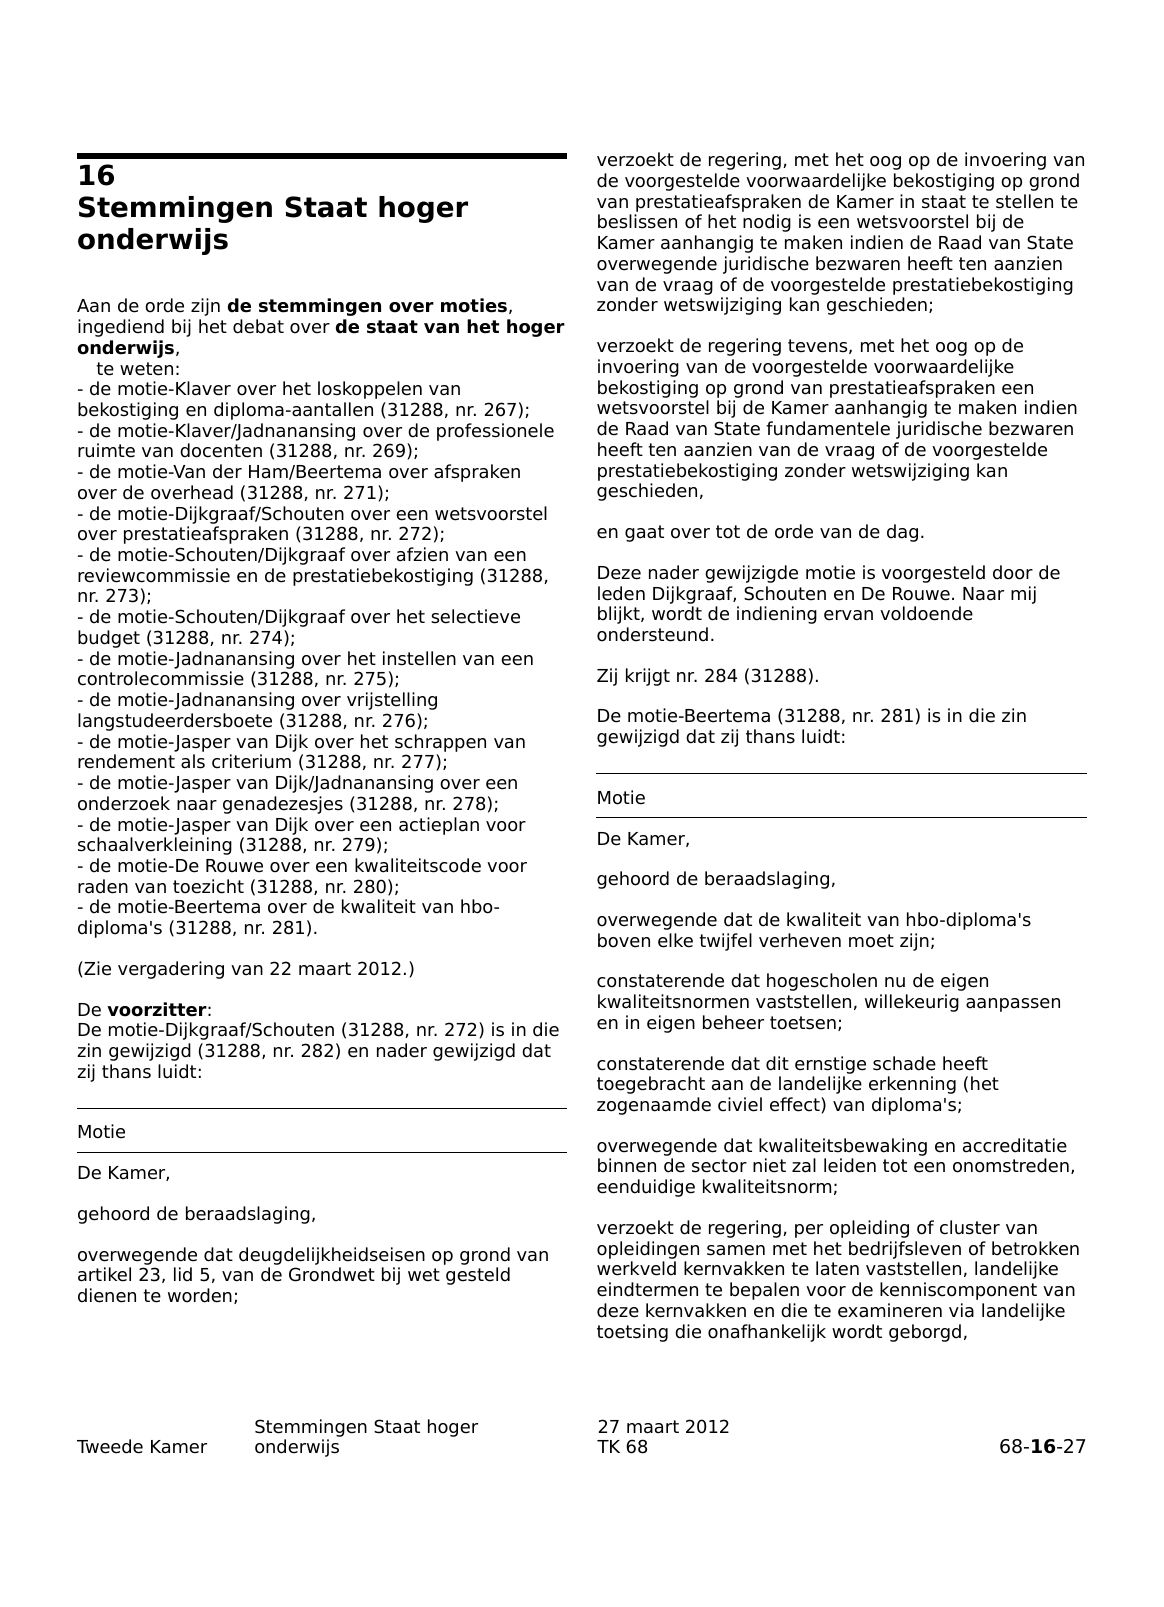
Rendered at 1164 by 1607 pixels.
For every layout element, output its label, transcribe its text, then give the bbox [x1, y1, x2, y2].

text verzoekt de regering, met het oog op de invoering van de voorgestelde voorwaardelijke bekostiging op grond van prestatieafspraken de Kamer in staat te stellen te beslissen of het nodig is een wetsvoorstel bij de Kamer aanhangig te maken indien de Raad van State overwegende juridische bezwaren heeft ten aanzien van de vraag of de voorgestelde prestatiebekostiging zonder wetswijziging kan geschieden; [596, 150, 1087, 316]
text overwegende dat de kwaliteit van hbo-diploma's boven elke twijfel verheven moet zijn; [596, 910, 1087, 951]
text constaterende dat hogescholen nu de eigen kwaliteitsnormen vaststellen, willekeurig aanpassen en in eigen beheer toetsen; [596, 971, 1087, 1033]
text - de motie-Jasper van Dijk/Jadnanansing over een onderzoek naar genadezesjes (31288, nr. 278); [77, 773, 567, 814]
text - de motie-Dijkgraaf/Schouten over een wetsvoorstel over prestatieafspraken (31288, nr. 272); [77, 503, 567, 545]
text gehoord de beraadslaging, [596, 869, 1087, 890]
text overwegende dat deugdelijkheidseisen op grond van artikel 23, lid 5, van de Grondwet bij wet gesteld dienen te worden; [77, 1244, 567, 1307]
text - de motie-Jasper van Dijk over het schrappen van rendement als criterium (31288, nr. 277); [77, 731, 567, 773]
text en gaat over tot de orde van de dag. [596, 522, 1087, 543]
text De Kamer, [77, 1163, 567, 1184]
text verzoekt de regering tevens, met het oog op de invoering van de voorgestelde voorwaardelijke bekostiging op grond van prestatieafspraken een wetsvoorstel bij de Kamer aanhangig te maken indien de Raad van State fundamentele juridische bezwaren heeft ten aanzien van de vraag of de voorgestelde prestatiebekostiging zonder wetswijziging kan geschieden, [596, 336, 1087, 502]
text - de motie-De Rouwe over een kwaliteitscode voor raden van toezicht (31288, nr. 280); [77, 856, 567, 897]
text (Zie vergadering van 22 maart 2012.) [77, 959, 567, 979]
text Zij krijgt nr. 284 (31288). [596, 666, 1087, 686]
text Motie [596, 788, 1087, 808]
text De motie-Beertema (31288, nr. 281) is in die zin gewijzigd dat zij thans luidt: [596, 706, 1087, 748]
title 16 Stemmingen Staat hoger onderwijs [77, 159, 567, 256]
text Aan de orde zijn de stemmingen over moties, ingediend bij het debat over de staat van het hoger onderwijs, [77, 296, 567, 358]
text - de motie-Schouten/Dijkgraaf over afzien van een reviewcommissie en de prestatiebekostiging (31288, nr. 273); [77, 545, 567, 607]
text - de motie-Jasper van Dijk over een actieplan voor schaalverkleining (31288, nr. 279); [77, 814, 567, 856]
text - de motie-Jadnanansing over het instellen van een controlecommissie (31288, nr. 275); [77, 648, 567, 690]
text - de motie-Beertema over de kwaliteit van hbo-diploma's (31288, nr. 281). [77, 897, 567, 939]
text - de motie-Jadnanansing over vrijstelling langstudeerdersboete (31288, nr. 276); [77, 690, 567, 731]
text gehoord de beraadslaging, [77, 1204, 567, 1224]
text De voorzitter: [77, 999, 567, 1020]
text - de motie-Schouten/Dijkgraaf over het selectieve budget (31288, nr. 274); [77, 607, 567, 648]
text - de motie-Klaver over het loskoppelen van bekostiging en diploma-aantallen (31288, nr. 267); [77, 379, 567, 421]
text De motie-Dijkgraaf/Schouten (31288, nr. 272) is in die zin gewijzigd (31288, nr. 282) en nader gewijzigd dat zij thans luidt: [77, 1020, 567, 1082]
text constaterende dat dit ernstige schade heeft toegebracht aan de landelijke erkenning (het zogenaamde civiel effect) van diploma's; [596, 1053, 1087, 1116]
text Deze nader gewijzigde motie is voorgesteld door de leden Dijkgraaf, Schouten en De Rouwe. Naar mij blijkt, wordt de indiening ervan voldoende ondersteund. [596, 563, 1087, 646]
text Motie [77, 1122, 567, 1143]
text te weten: [77, 358, 567, 379]
text - de motie-Klaver/Jadnanansing over de professionele ruimte van docenten (31288, nr. 269); [77, 421, 567, 462]
text overwegende dat kwaliteitsbewaking en accreditatie binnen de sector niet zal leiden tot een onomstreden, eenduidige kwaliteitsnorm; [596, 1136, 1087, 1198]
text - de motie-Van der Ham/Beertema over afspraken over de overhead (31288, nr. 271); [77, 462, 567, 503]
text verzoekt de regering, per opleiding of cluster van opleidingen samen met het bedrijfsleven of betrokken werkveld kernvakken te laten vaststellen, landelijke eindtermen te bepalen voor de kenniscomponent van deze kernvakken en die te examineren via landelijke toetsing die onafhankelijk wordt geborgd, [596, 1218, 1087, 1342]
text De Kamer, [596, 828, 1087, 849]
